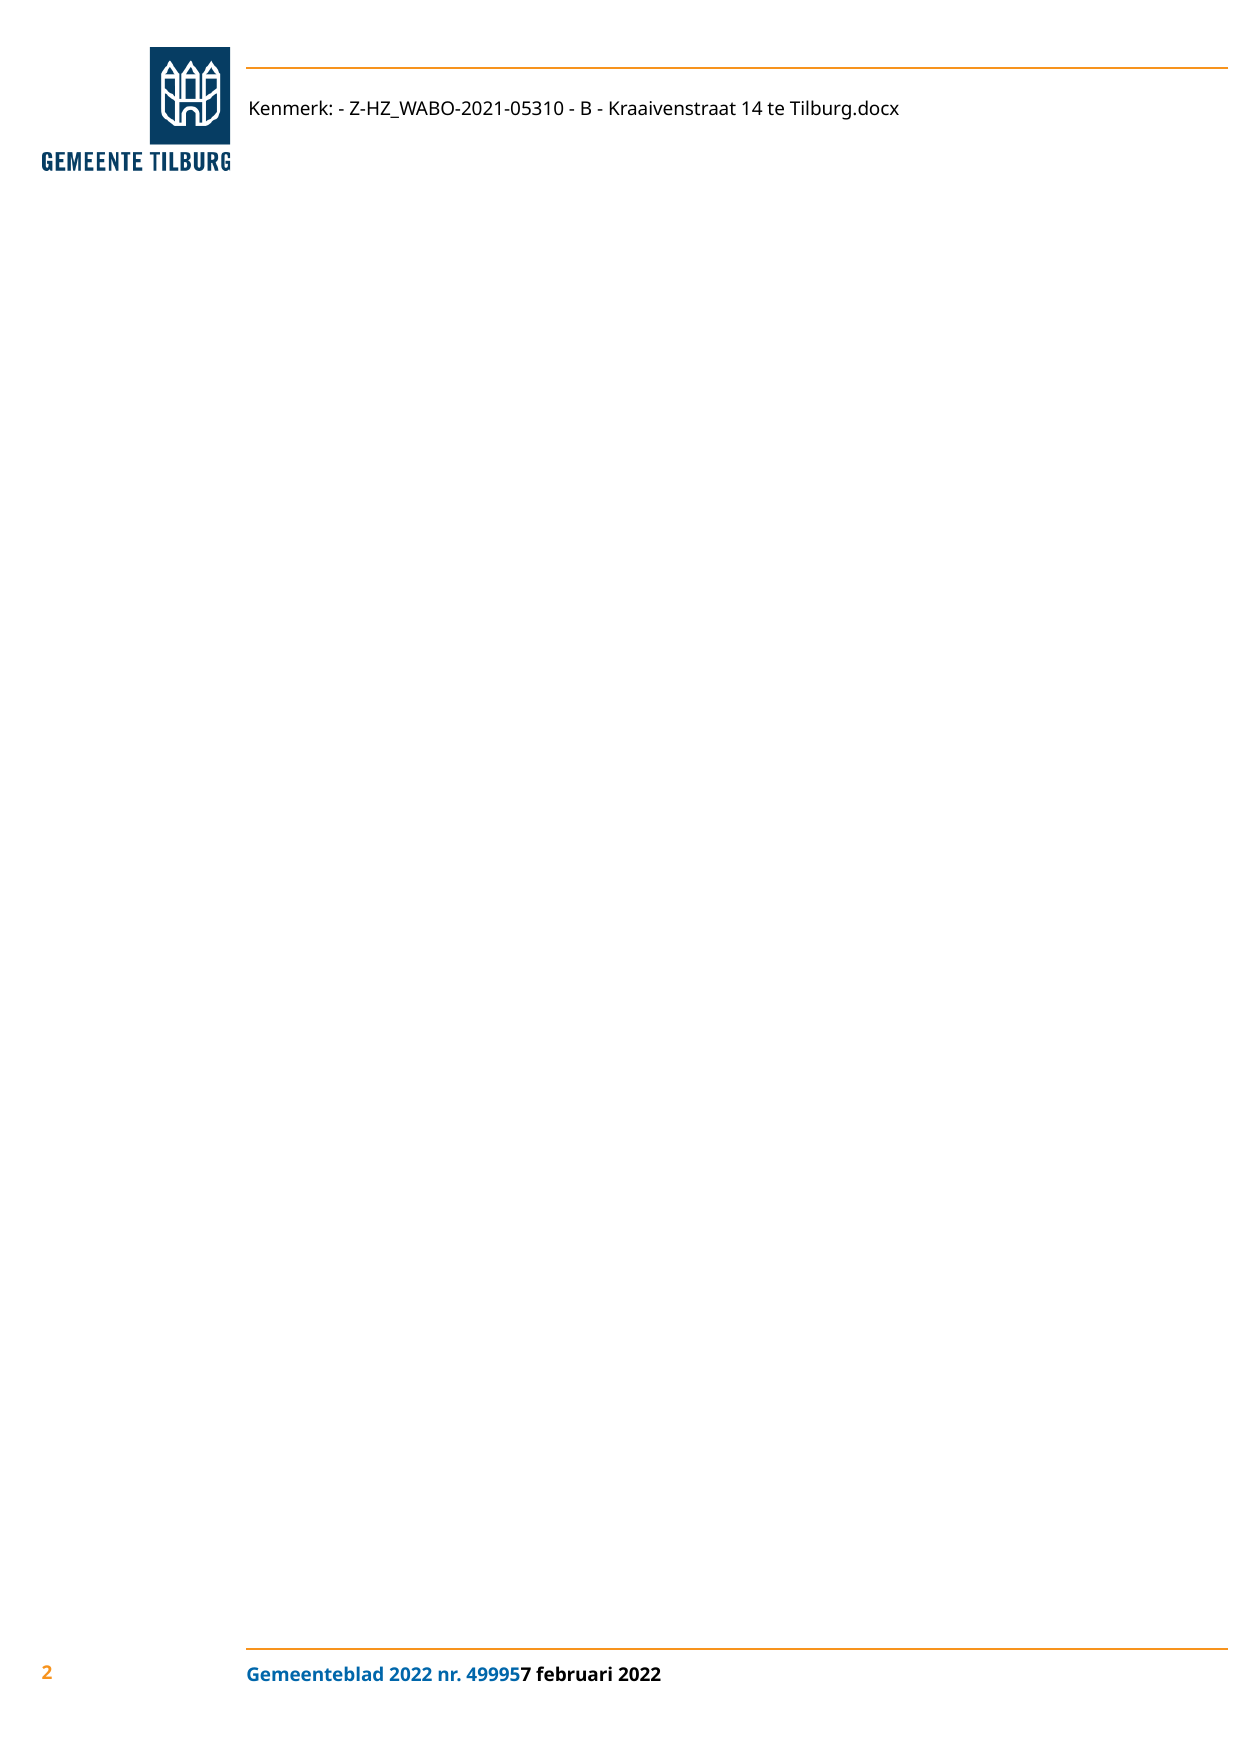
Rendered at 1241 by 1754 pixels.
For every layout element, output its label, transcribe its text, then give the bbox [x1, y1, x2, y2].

picture [41, 47, 231, 172]
text Kenmerk: - Z-HZ_WABO-2021-05310 - B - Kraaivenstraat 14 te Tilburg.docx [248, 95, 1152, 121]
